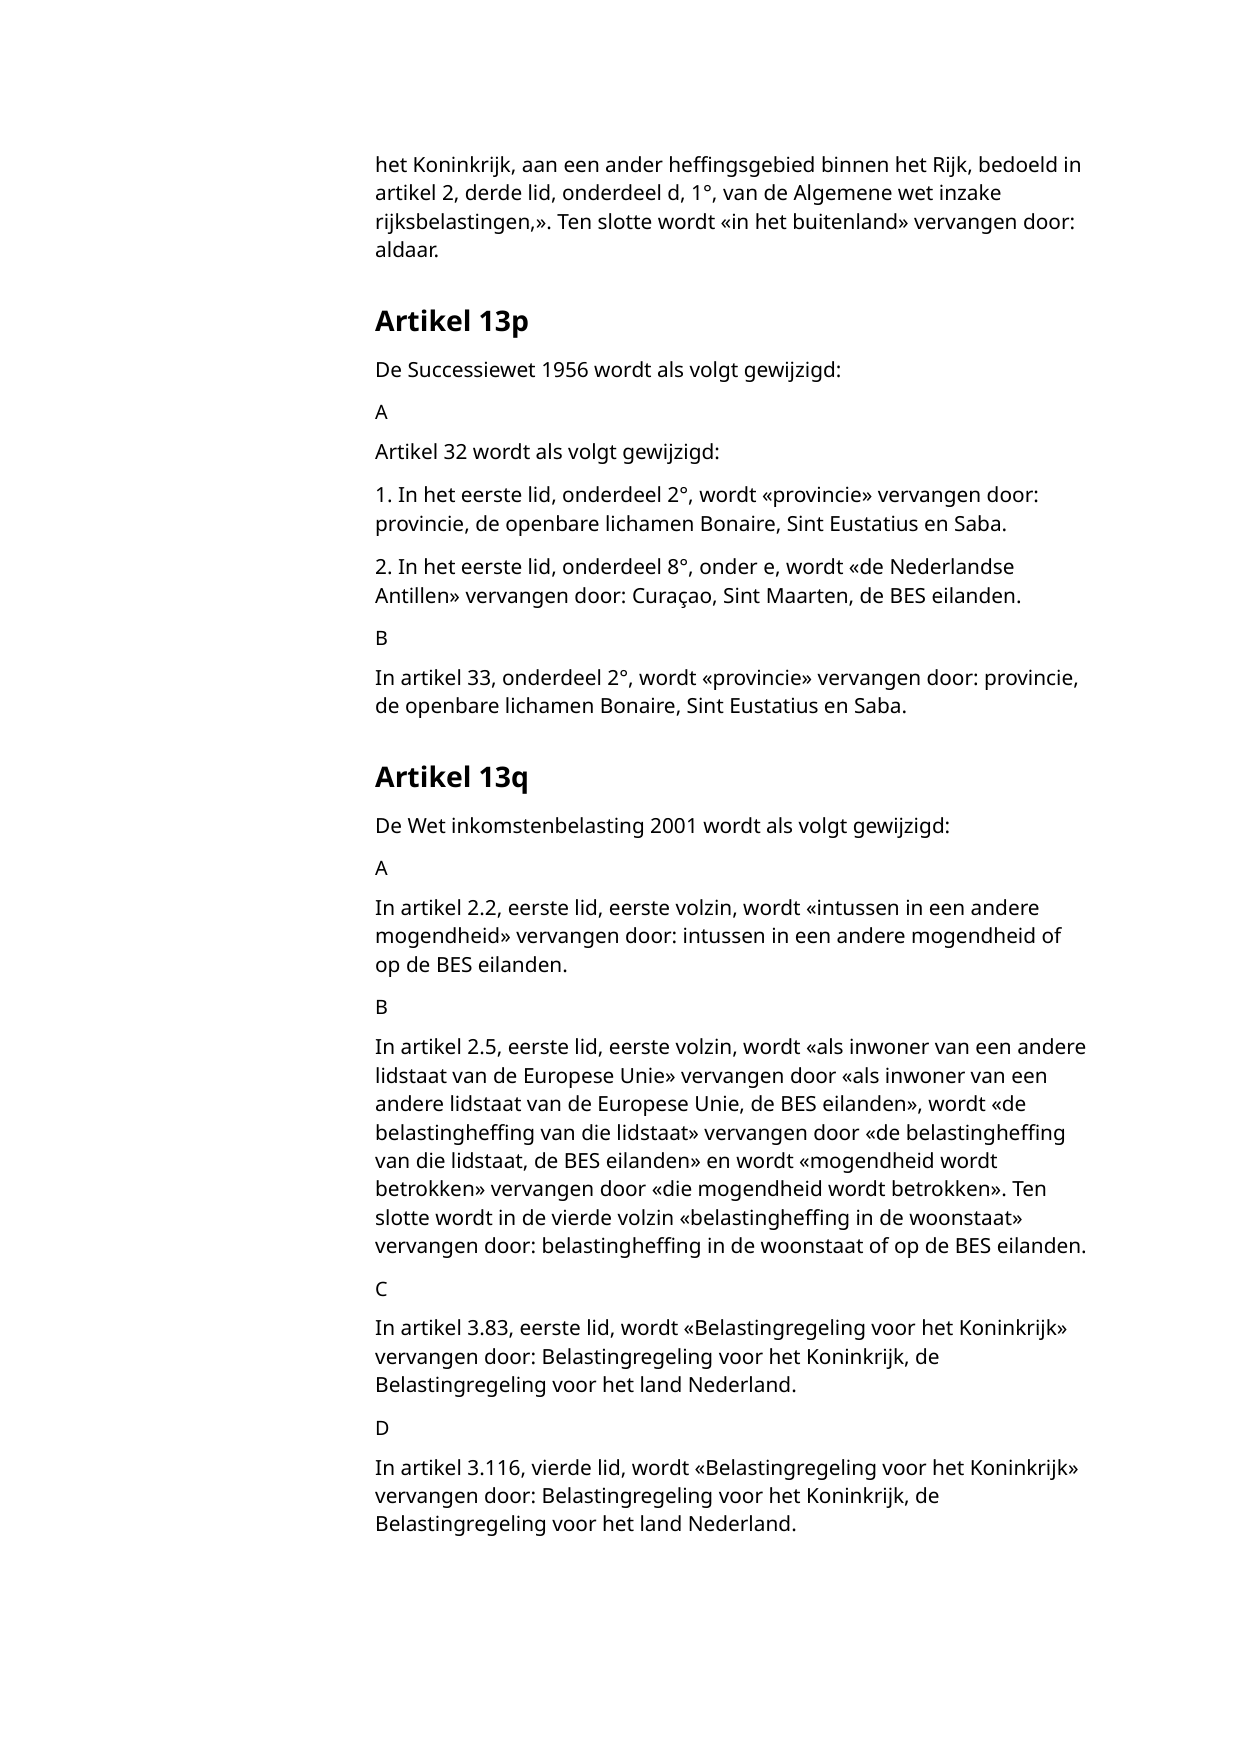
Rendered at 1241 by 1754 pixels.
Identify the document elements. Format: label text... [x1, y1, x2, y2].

text B [375, 993, 1090, 1021]
text De Successiewet 1956 wordt als volgt gewijzigd: [375, 355, 1090, 383]
text B [375, 624, 1090, 651]
text 1. In het eerste lid, onderdeel 2°, wordt «provincie» vervangen door: provincie, de openbare lichamen Bonaire, Sint Eustatius en Saba. [375, 481, 1090, 537]
text In artikel 3.116, vierde lid, wordt «Belastingregeling voor het Koninkrijk» vervangen door: Belastingregeling voor het Koninkrijk, de Belastingregeling voor het land Nederland. [375, 1453, 1090, 1538]
text D [375, 1414, 1090, 1441]
text Artikel 32 wordt als volgt gewijzigd: [375, 437, 1090, 466]
text A [375, 854, 1090, 881]
text In artikel 2.5, eerste lid, eerste volzin, wordt «als inwoner van een andere lidstaat van de Europese Unie» vervangen door «als inwoner van een andere lidstaat van de Europese Unie, de BES eilanden», wordt «de belastingheffing van die lidstaat» vervangen door «de belastingheffing van die lidstaat, de BES eilanden» en wordt «mogendheid wordt betrokken» vervangen door «die mogendheid wordt betrokken». Ten slotte wordt in de vierde volzin «belastingheffing in de woonstaat» vervangen door: belastingheffing in de woonstaat of op de BES eilanden. [375, 1032, 1090, 1260]
text 2. In het eerste lid, onderdeel 8°, onder e, wordt «de Nederlandse Antillen» vervangen door: Curaçao, Sint Maarten, de BES eilanden. [375, 552, 1090, 609]
subtitle Artikel 13q [375, 757, 1090, 796]
text In artikel 3.83, eerste lid, wordt «Belastingregeling voor het Koninkrijk» vervangen door: Belastingregeling voor het Koninkrijk, de Belastingregeling voor het land Nederland. [375, 1313, 1090, 1399]
text In artikel 33, onderdeel 2°, wordt «provincie» vervangen door: provincie, de openbare lichamen Bonaire, Sint Eustatius en Saba. [375, 663, 1090, 720]
text De Wet inkomstenbelasting 2001 wordt als volgt gewijzigd: [375, 811, 1090, 839]
subtitle Artikel 13p [375, 301, 1090, 340]
text C [375, 1275, 1090, 1302]
text het Koninkrijk, aan een ander heffingsgebied binnen het Rijk, bedoeld in artikel 2, derde lid, onderdeel d, 1°, van de Algemene wet inzake rijksbelastingen,». Ten slotte wordt «in het buitenland» vervangen door: aldaar. [375, 150, 1090, 264]
text In artikel 2.2, eerste lid, eerste volzin, wordt «intussen in een andere mogendheid» vervangen door: intussen in een andere mogendheid of op de BES eilanden. [375, 893, 1090, 978]
text A [375, 398, 1090, 425]
